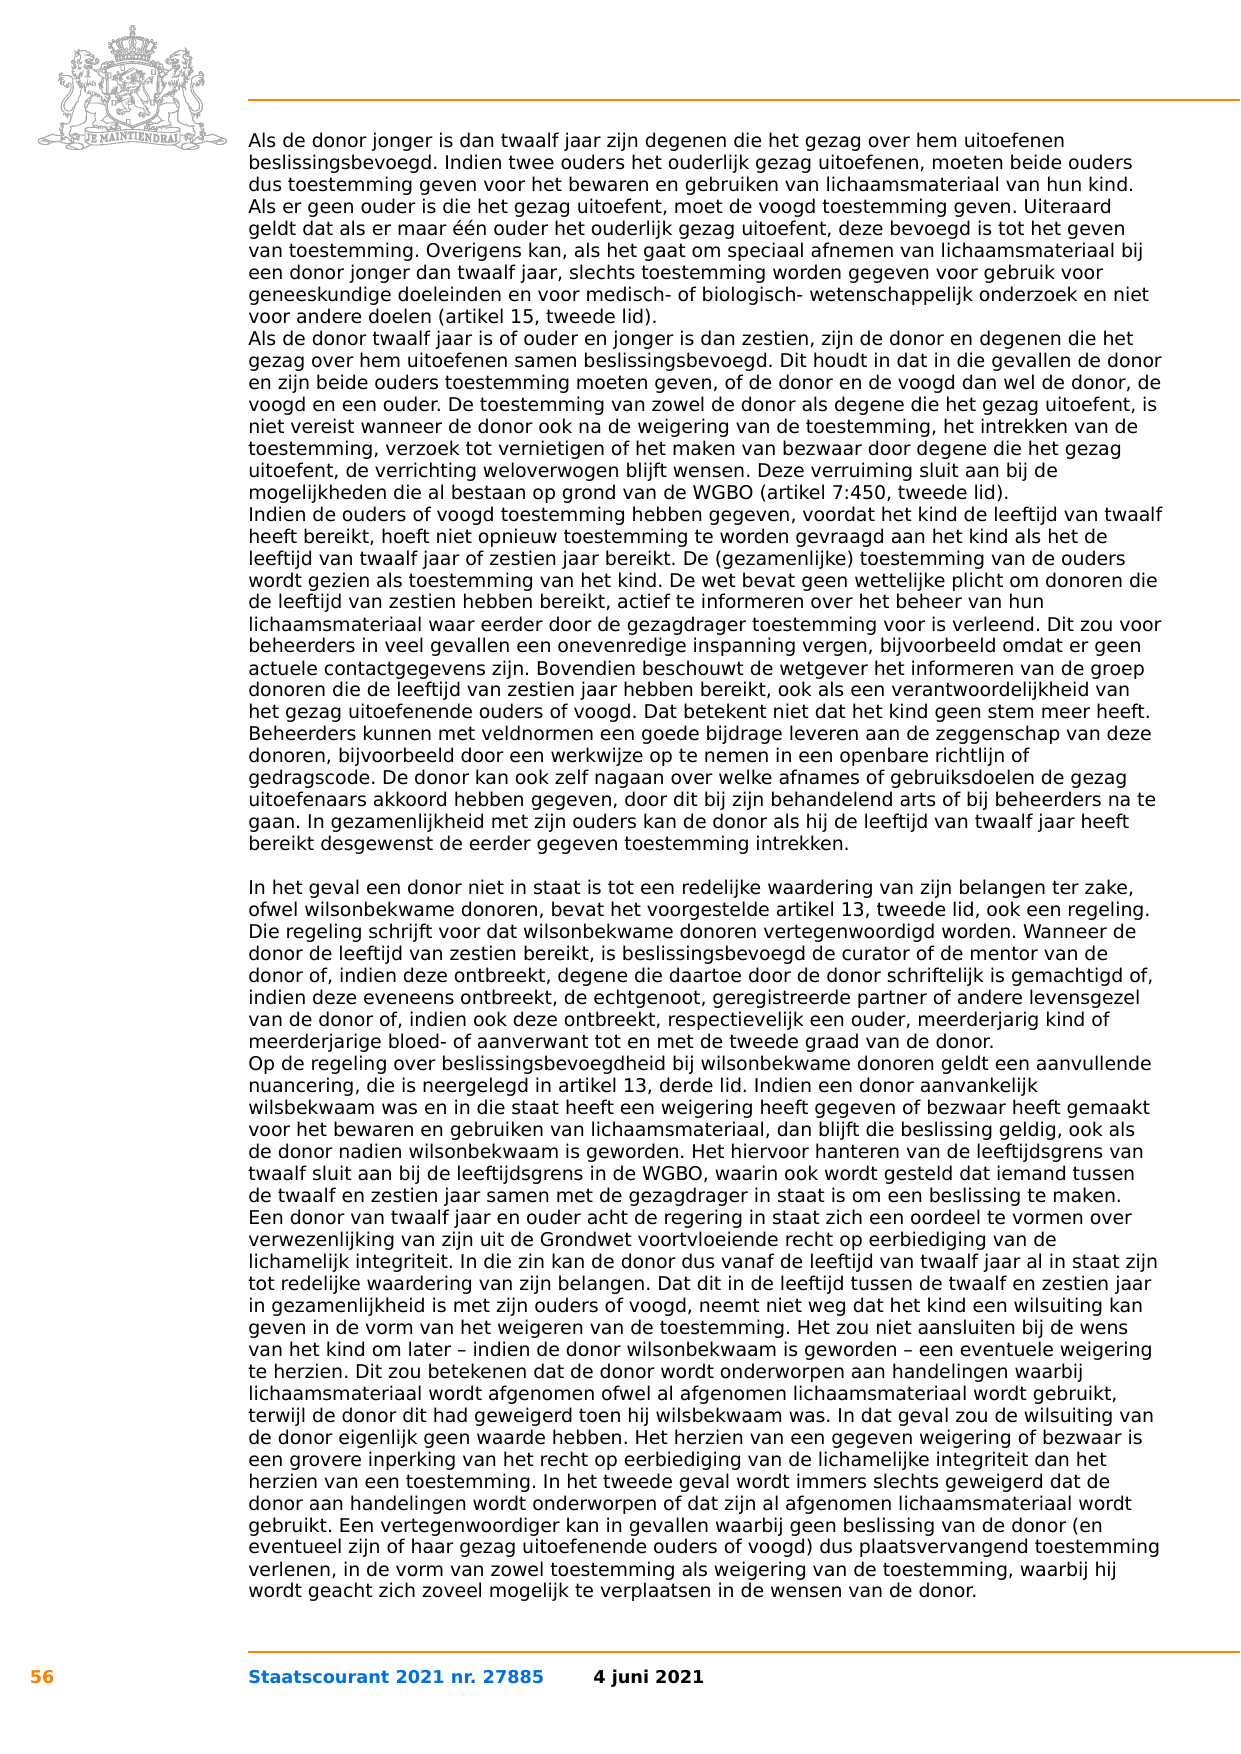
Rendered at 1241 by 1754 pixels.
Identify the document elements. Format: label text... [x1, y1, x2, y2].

text In het geval een donor niet in staat is tot een redelijke waardering van zijn belangen ter zake, ofwel wilsonbekwame donoren, bevat het voorgestelde artikel 13, tweede lid, ook een regeling. Die regeling schrijft voor dat wilsonbekwame donoren vertegenwoordigd worden. Wanneer de donor de leeftijd van zestien bereikt, is beslissingsbevoegd de curator of de mentor van de donor of, indien deze ontbreekt, degene die daartoe door de donor schriftelijk is gemachtigd of, indien deze eveneens ontbreekt, de echtgenoot, geregistreerde partner of andere levensgezel van de donor of, indien ook deze ontbreekt, respectievelijk een ouder, meerderjarig kind of meerderjarige bloed- of aanverwant tot en met de tweede graad van de donor. [248, 877, 1163, 1053]
text Indien de ouders of voogd toestemming hebben gegeven, voordat het kind de leeftijd van twaalf heeft bereikt, hoeft niet opnieuw toestemming te worden gevraagd aan het kind als het de leeftijd van twaalf jaar of zestien jaar bereikt. De (gezamenlijke) toestemming van de ouders wordt gezien als toestemming van het kind. De wet bevat geen wettelijke plicht om donoren die de leeftijd van zestien hebben bereikt, actief te informeren over het beheer van hun lichaamsmateriaal waar eerder door de gezagdrager toestemming voor is verleend. Dit zou voor beheerders in veel gevallen een onevenredige inspanning vergen, bijvoorbeeld omdat er geen actuele contactgegevens zijn. Bovendien beschouwt de wetgever het informeren van de groep donoren die de leeftijd van zestien jaar hebben bereikt, ook als een verantwoordelijkheid van het gezag uitoefenende ouders of voogd. Dat betekent niet dat het kind geen stem meer heeft. Beheerders kunnen met veldnormen een goede bijdrage leveren aan de zeggenschap van deze donoren, bijvoorbeeld door een werkwijze op te nemen in een openbare richtlijn of gedragscode. De donor kan ook zelf nagaan over welke afnames of gebruiksdoelen de gezag uitoefenaars akkoord hebben gegeven, door dit bij zijn behandelend arts of bij beheerders na te gaan. In gezamenlijkheid met zijn ouders kan de donor als hij de leeftijd van twaalf jaar heeft bereikt desgewenst de eerder gegeven toestemming intrekken. [248, 503, 1163, 855]
text Als de donor jonger is dan twaalf jaar zijn degenen die het gezag over hem uitoefenen beslissingsbevoegd. Indien twee ouders het ouderlijk gezag uitoefenen, moeten beide ouders dus toestemming geven voor het bewaren en gebruiken van lichaamsmateriaal van hun kind. Als er geen ouder is die het gezag uitoefent, moet de voogd toestemming geven. Uiteraard geldt dat als er maar één ouder het ouderlijk gezag uitoefent, deze bevoegd is tot het geven van toestemming. Overigens kan, als het gaat om speciaal afnemen van lichaamsmateriaal bij een donor jonger dan twaalf jaar, slechts toestemming worden gegeven voor gebruik voor geneeskundige doeleinden en voor medisch- of biologisch- wetenschappelijk onderzoek en niet voor andere doelen (artikel 15, tweede lid). [248, 130, 1163, 328]
text Als de donor twaalf jaar is of ouder en jonger is dan zestien, zijn de donor en degenen die het gezag over hem uitoefenen samen beslissingsbevoegd. Dit houdt in dat in die gevallen de donor en zijn beide ouders toestemming moeten geven, of de donor en de voogd dan wel de donor, de voogd en een ouder. De toestemming van zowel de donor als degene die het gezag uitoefent, is niet vereist wanneer de donor ook na de weigering van de toestemming, het intrekken van de toestemming, verzoek tot vernietigen of het maken van bezwaar door degene die het gezag uitoefent, de verrichting weloverwogen blijft wensen. Deze verruiming sluit aan bij de mogelijkheden die al bestaan op grond van de WGBO (artikel 7:450, tweede lid). [248, 328, 1163, 503]
text Op de regeling over beslissingsbevoegdheid bij wilsonbekwame donoren geldt een aanvullende nuancering, die is neergelegd in artikel 13, derde lid. Indien een donor aanvankelijk wilsbekwaam was en in die staat heeft een weigering heeft gegeven of bezwaar heeft gemaakt voor het bewaren en gebruiken van lichaamsmateriaal, dan blijft die beslissing geldig, ook als de donor nadien wilsonbekwaam is geworden. Het hiervoor hanteren van de leeftijdsgrens van twaalf sluit aan bij de leeftijdsgrens in de WGBO, waarin ook wordt gesteld dat iemand tussen de twaalf en zestien jaar samen met de gezagdrager in staat is om een beslissing te maken. Een donor van twaalf jaar en ouder acht de regering in staat zich een oordeel te vormen over verwezenlijking van zijn uit de Grondwet voortvloeiende recht op eerbiediging van de lichamelijk integriteit. In die zin kan de donor dus vanaf de leeftijd van twaalf jaar al in staat zijn tot redelijke waardering van zijn belangen. Dat dit in de leeftijd tussen de twaalf en zestien jaar in gezamenlijkheid is met zijn ouders of voogd, neemt niet weg dat het kind een wilsuiting kan geven in de vorm van het weigeren van de toestemming. Het zou niet aansluiten bij de wens van het kind om later – indien de donor wilsonbekwaam is geworden – een eventuele weigering te herzien. Dit zou betekenen dat de donor wordt onderworpen aan handelingen waarbij lichaamsmateriaal wordt afgenomen ofwel al afgenomen lichaamsmateriaal wordt gebruikt, terwijl de donor dit had geweigerd toen hij wilsbekwaam was. In dat geval zou de wilsuiting van de donor eigenlijk geen waarde hebben. Het herzien van een gegeven weigering of bezwaar is een grovere inperking van het recht op eerbiediging van de lichamelijke integriteit dan het herzien van een toestemming. In het tweede geval wordt immers slechts geweigerd dat de donor aan handelingen wordt onderworpen of dat zijn al afgenomen lichaamsmateriaal wordt gebruikt. Een vertegenwoordiger kan in gevallen waarbij geen beslissing van de donor (en eventueel zijn of haar gezag uitoefenende ouders of voogd) dus plaatsvervangend toestemming verlenen, in de vorm van zowel toestemming als weigering van de toestemming, waarbij hij wordt geacht zich zoveel mogelijk te verplaatsen in de wensen van de donor. [248, 1053, 1163, 1602]
picture [38, 25, 227, 150]
